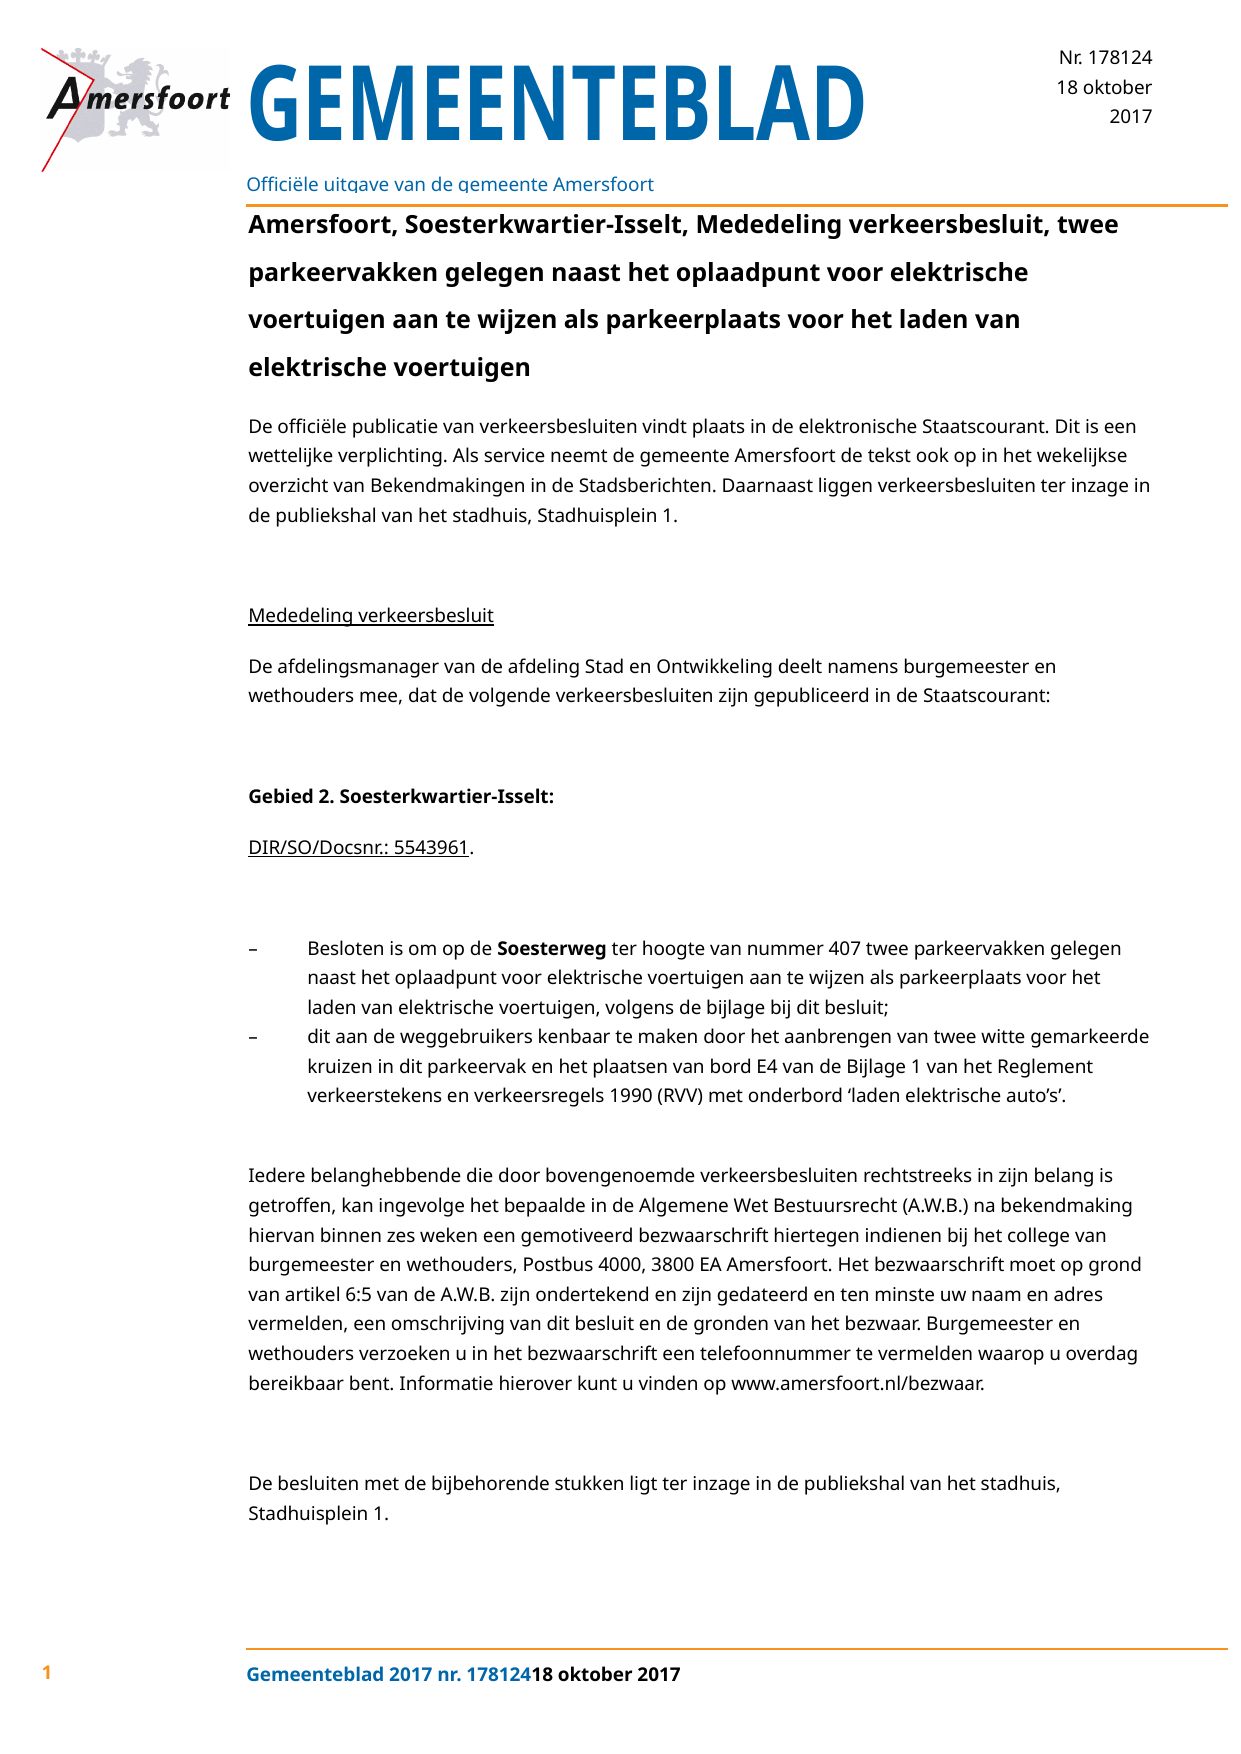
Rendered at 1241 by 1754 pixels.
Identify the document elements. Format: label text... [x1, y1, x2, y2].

text Amersfoort, Soesterkwartier-Isselt, Mededeling verkeersbesluit, twee parkeervakken gelegen naast het oplaadpunt voor elektrische voertuigen aan te wijzen als parkeerplaats voor het laden van elektrische voertuigen [248, 207, 1152, 384]
text Iedere belanghebbende die door bovengenoemde verkeersbesluiten rechtstreeks in zijn belang is getroffen, kan ingevolge het bepaalde in de Algemene Wet Bestuursrecht (A.W.B.) na bekendmaking hiervan binnen zes weken een gemotiveerd bezwaarschrift hiertegen indienen bij het college van burgemeester en wethouders, Postbus 4000, 3800 EA Amersfoort. Het bezwaarschrift moet op grond van artikel 6:5 van de A.W.B. zijn ondertekend en zijn gedateerd en ten minste uw naam en adres vermelden, een omschrijving van dit besluit en de gronden van het bezwaar. Burgemeester en wethouders verzoeken u in het bezwaarschrift een telefoonnummer te vermelden waarop u overdag bereikbaar bent. Informatie hierover kunt u vinden op www.amersfoort.nl/bezwaar. [248, 1163, 1152, 1396]
text Mededeling verkeersbesluit [248, 603, 1152, 628]
text DIR/SO/Docsnr.: 5543961. [248, 834, 1152, 860]
list Besloten is om op de Soesterweg ter hoogte van nummer 407 twee parkeervakken gelegen naast het oplaadpunt voor elektrische voertuigen aan te wijzen als parkeerplaats voor het laden van elektrische voertuigen, volgens de bijlage bij dit besluit; [248, 935, 1152, 1020]
picture [41, 47, 231, 172]
list dit aan de weggebruikers kenbaar te maken door het aanbrengen van twee witte gemarkeerde kruizen in dit parkeervak en het plaatsen van bord E4 van de Bijlage 1 van het Reglement verkeerstekens en verkeersregels 1990 (RVV) met onderbord ‘laden elektrische auto’s’. [248, 1023, 1152, 1108]
text Gebied 2. Soesterkwartier-Isselt: [248, 783, 1152, 809]
text De afdelingsmanager van de afdeling Stad en Ontwikkeling deelt namens burgemeester en wethouders mee, dat de volgende verkeersbesluiten zijn gepubliceerd in de Staatscourant: [248, 653, 1152, 708]
text De officiële publicatie van verkeersbesluiten vindt plaats in de elektronische Staatscourant. Dit is een wettelijke verplichting. Als service neemt de gemeente Amersfoort de tekst ook op in het wekelijkse overzicht van Bekendmakingen in de Stadsberichten. Daarnaast liggen verkeersbesluiten ter inzage in de publiekshal van het stadhuis, Stadhuisplein 1. [248, 413, 1152, 528]
text De besluiten met de bijbehorende stukken ligt ter inzage in de publiekshal van het stadhuis, Stadhuisplein 1. [248, 1471, 1152, 1526]
